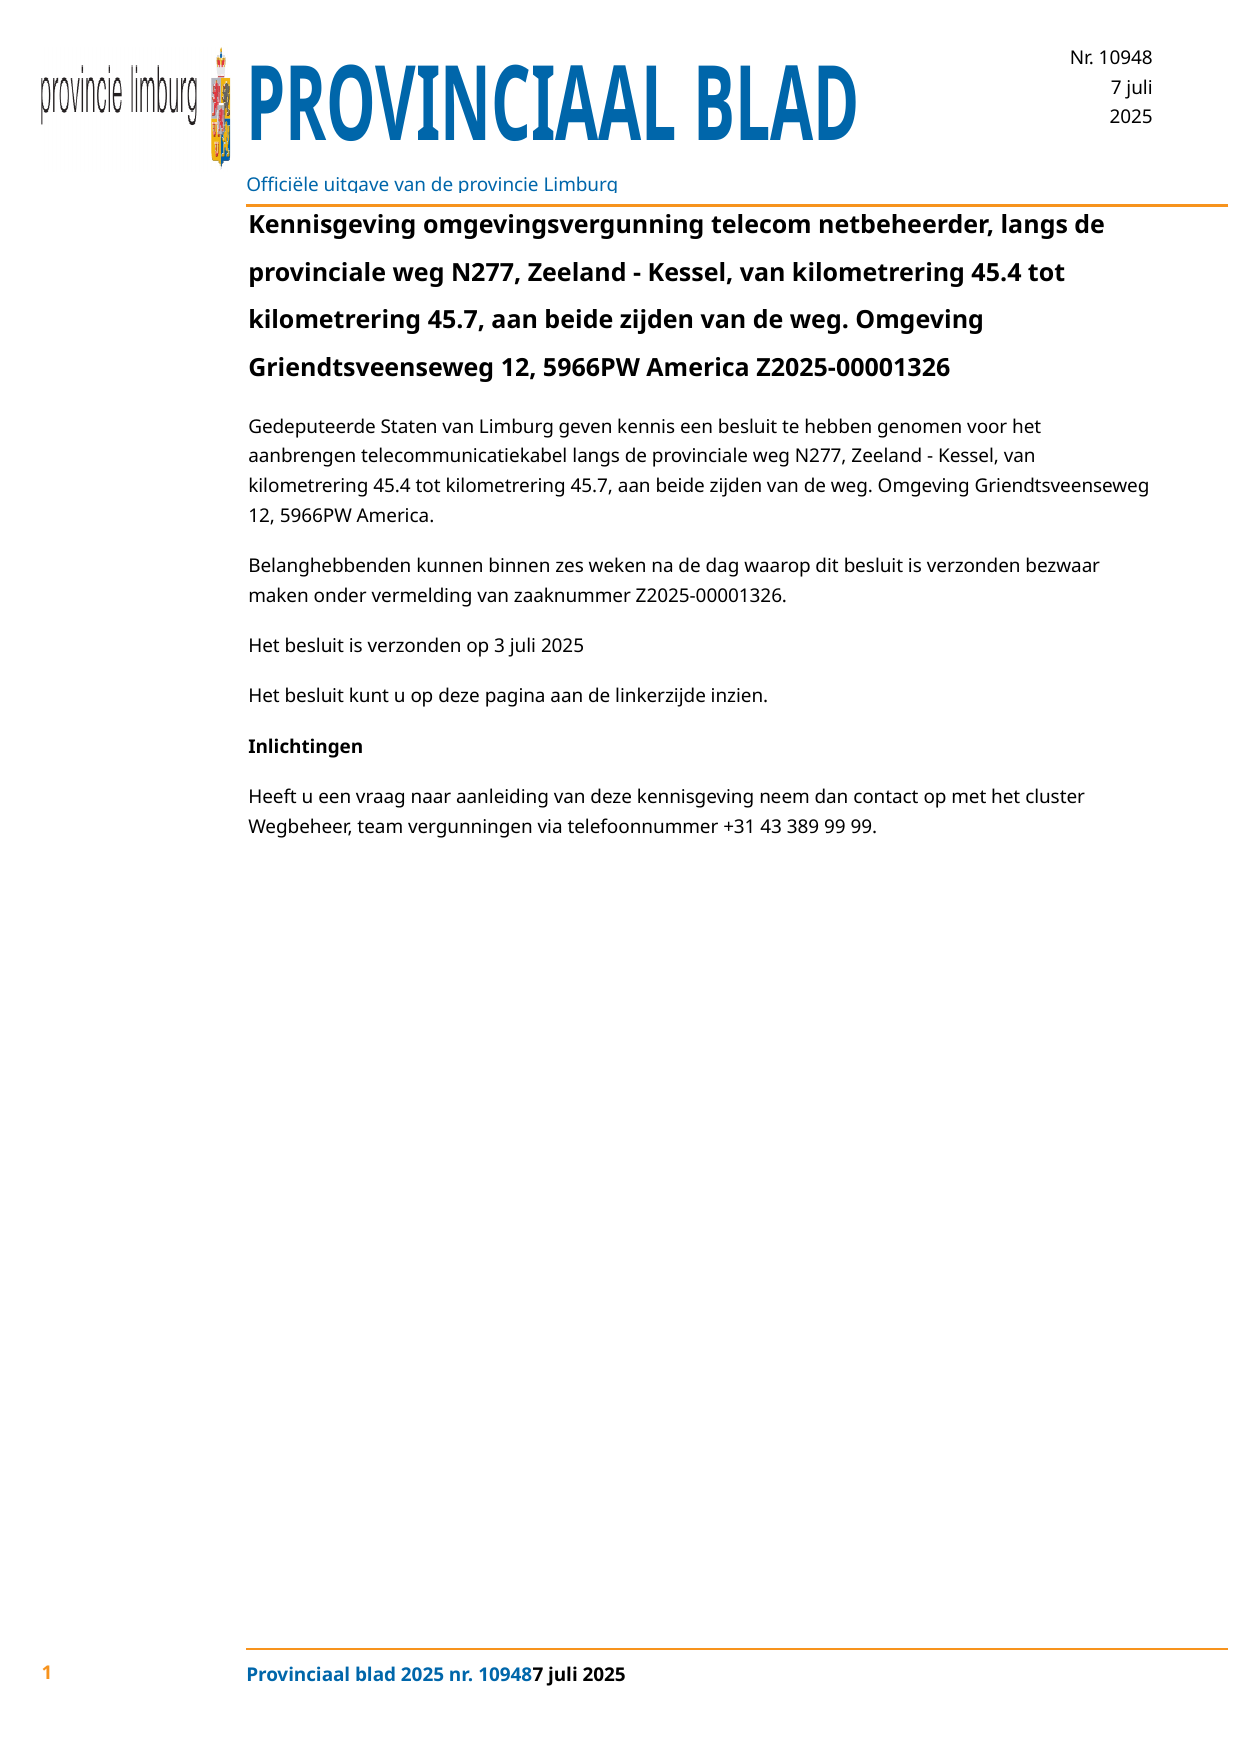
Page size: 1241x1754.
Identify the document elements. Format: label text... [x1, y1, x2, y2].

text Kennisgeving omgevingsvergunning telecom netbeheerder, langs de provinciale weg N277, Zeeland - Kessel, van kilometrering 45.4 tot kilometrering 45.7, aan beide zijden van de weg. Omgeving Griendtsveenseweg 12, 5966PW America Z2025-00001326 [248, 207, 1152, 384]
text Gedeputeerde Staten van Limburg geven kennis een besluit te hebben genomen voor het aanbrengen telecommunicatiekabel langs de provinciale weg N277, Zeeland - Kessel, van kilometrering 45.4 tot kilometrering 45.7, aan beide zijden van de weg. Omgeving Griendtsveenseweg 12, 5966PW America. [248, 413, 1152, 528]
picture [41, 47, 231, 172]
text Heeft u een vraag naar aanleiding van deze kennisgeving neem dan contact op met het cluster Wegbeheer, team vergunningen via telefoonnummer +31 43 389 99 99. [248, 783, 1152, 839]
text Het besluit kunt u op deze pagina aan de linkerzijde inzien. [248, 683, 1152, 708]
text Inlichtingen [248, 733, 1152, 759]
text Belanghebbenden kunnen binnen zes weken na de dag waarop dit besluit is verzonden bezwaar maken onder vermelding van zaaknummer Z2025-00001326. [248, 552, 1152, 608]
text Het besluit is verzonden op 3 juli 2025 [248, 632, 1152, 658]
